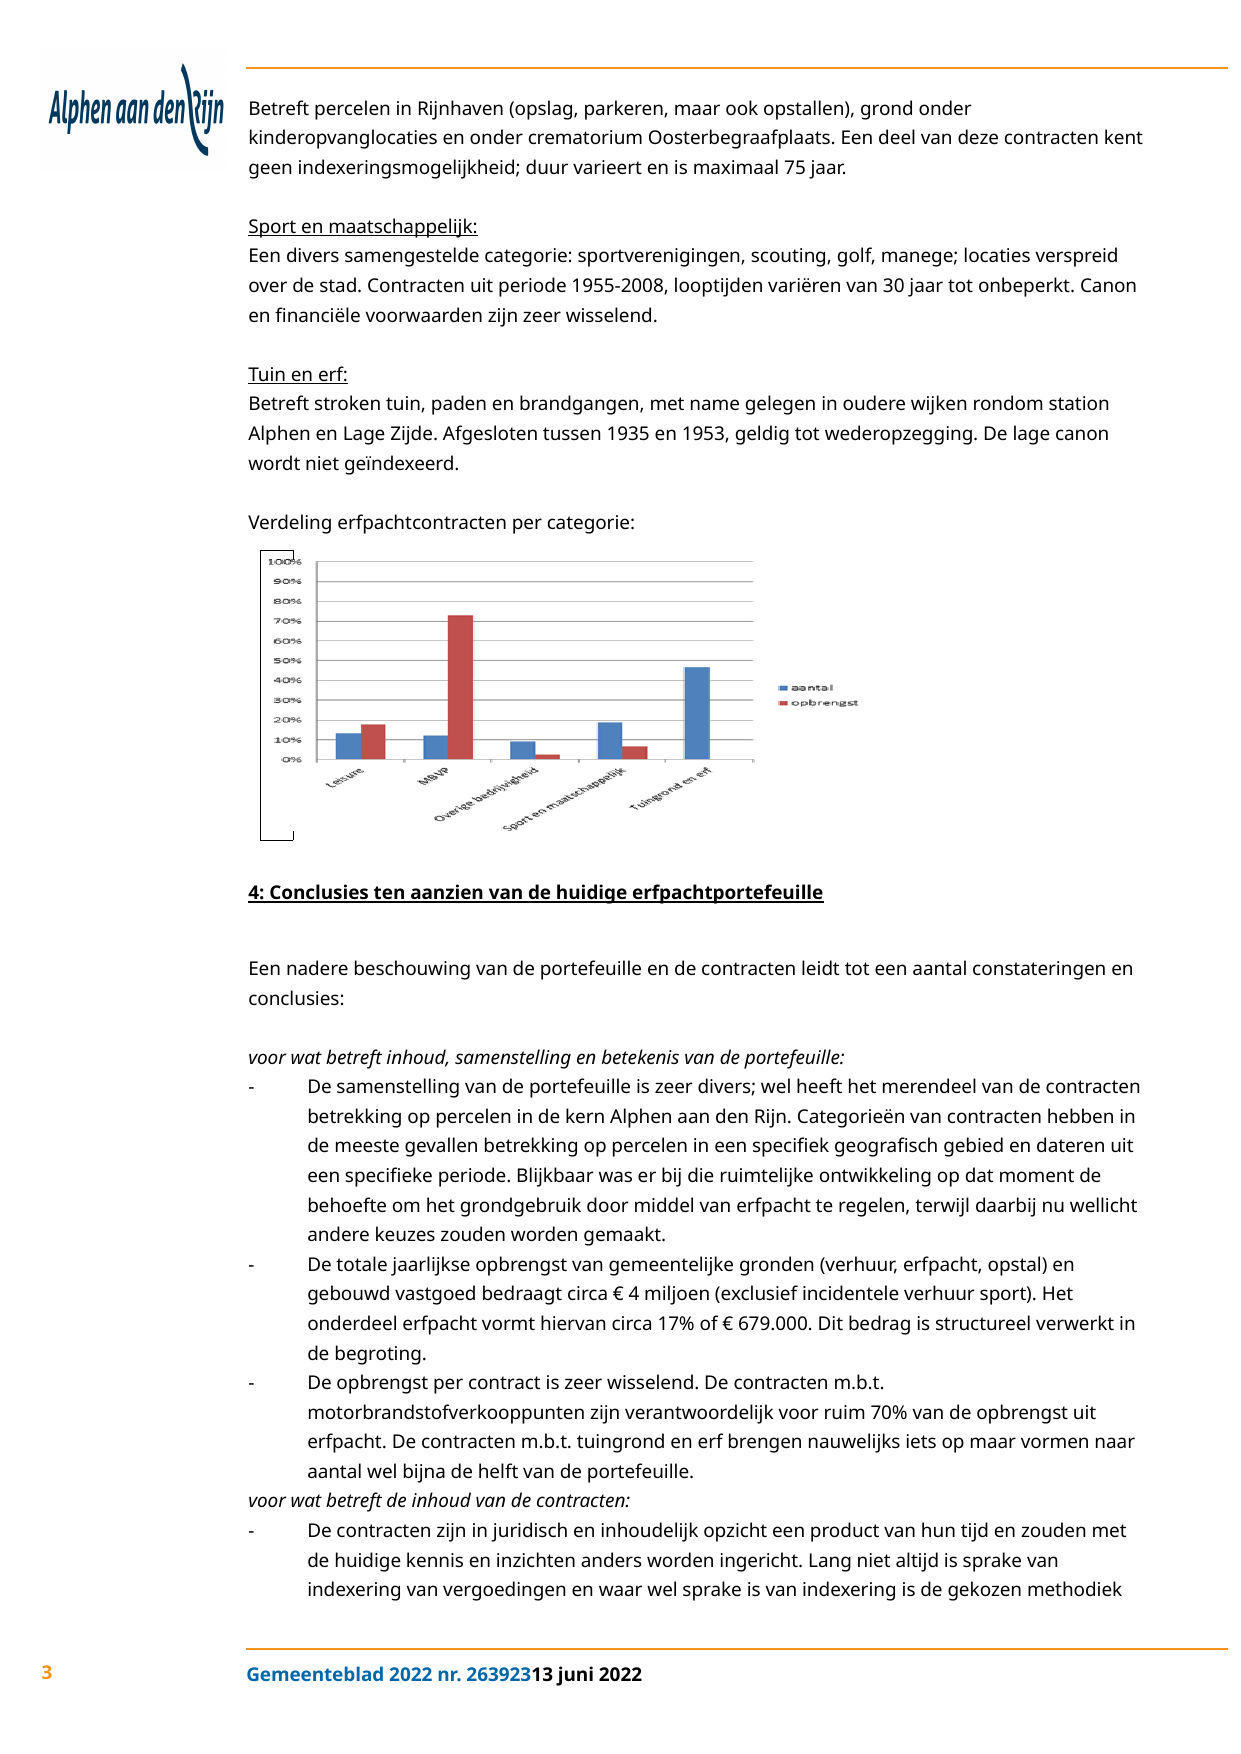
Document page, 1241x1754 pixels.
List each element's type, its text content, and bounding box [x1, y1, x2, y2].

picture [41, 47, 231, 172]
list De samenstelling van de portefeuille is zeer divers; wel heeft het merendeel van de contracten betrekking op percelen in de kern Alphen aan den Rijn. Categorieën van contracten hebben in de meeste gevallen betrekking op percelen in een specifiek geografisch gebied en dateren uit een specifieke periode. Blijkbaar was er bij die ruimtelijke ontwikkeling op dat moment de behoefte om het grondgebruik door middel van erfpacht te regelen, terwijl daarbij nu wellicht andere keuzes zouden worden gemaakt. [248, 1073, 1152, 1247]
text Tuin en erf: [248, 361, 1152, 387]
list De totale jaarlijkse opbrengst van gemeentelijke gronden (verhuur, erfpacht, opstal) en gebouwd vastgoed bedraagt circa € 4 miljoen (exclusief incidentele verhuur sport). Het onderdeel erfpacht vormt hiervan circa 17% of € 679.000. Dit bedrag is structureel verwerkt in de begroting. [248, 1251, 1152, 1365]
text Betreft stroken tuin, paden en brandgangen, met name gelegen in oudere wijken rondom station Alphen en Lage Zijde. Afgesloten tussen 1935 en 1953, geldig tot wederopzegging. De lage canon wordt niet geïndexeerd. [248, 391, 1152, 476]
text voor wat betreft inhoud, samenstelling en betekenis van de portefeuille: [248, 1044, 1152, 1069]
text 4: Conclusies ten aanzien van de huidige erfpachtportefeuille [248, 877, 1152, 906]
text Verdeling erfpachtcontracten per categorie: [248, 509, 1152, 535]
text Een nadere beschouwing van de portefeuille en de contracten leidt tot een aantal constateringen en conclusies: [248, 955, 1152, 1010]
text voor wat betreft de inhoud van de contracten: [248, 1488, 1152, 1513]
text Betreft percelen in Rijnhaven (opslag, parkeren, maar ook opstallen), grond onder kinderopvanglocaties en onder crematorium Oosterbegraafplaats. Een deel van deze contracten kent geen indexeringsmogelijkheid; duur varieert en is maximaal 75 jaar. [248, 95, 1152, 180]
text Een divers samengestelde categorie: sportverenigingen, scouting, golf, manege; locaties verspreid over de stad. Contracten uit periode 1955-2008, looptijden variëren van 30 jaar tot onbeperkt. Canon en financiële voorwaarden zijn zeer wisselend. [248, 243, 1152, 328]
list De opbrengst per contract is zeer wisselend. De contracten m.b.t. motorbrandstofverkooppunten zijn verantwoordelijk voor ruim 70% van de opbrengst uit erfpacht. De contracten m.b.t. tuingrond en erf brengen nauwelijks iets op maar vormen naar aantal wel bijna de helft van de portefeuille. [248, 1369, 1152, 1484]
picture [268, 559, 860, 831]
list De contracten zijn in juridisch en inhoudelijk opzicht een product van hun tijd en zouden met de huidige kennis en inzichten anders worden ingericht. Lang niet altijd is sprake van indexering van vergoedingen en waar wel sprake is van indexering is de gekozen methodiek [248, 1517, 1152, 1602]
text Sport en maatschappelijk: [248, 213, 1152, 239]
